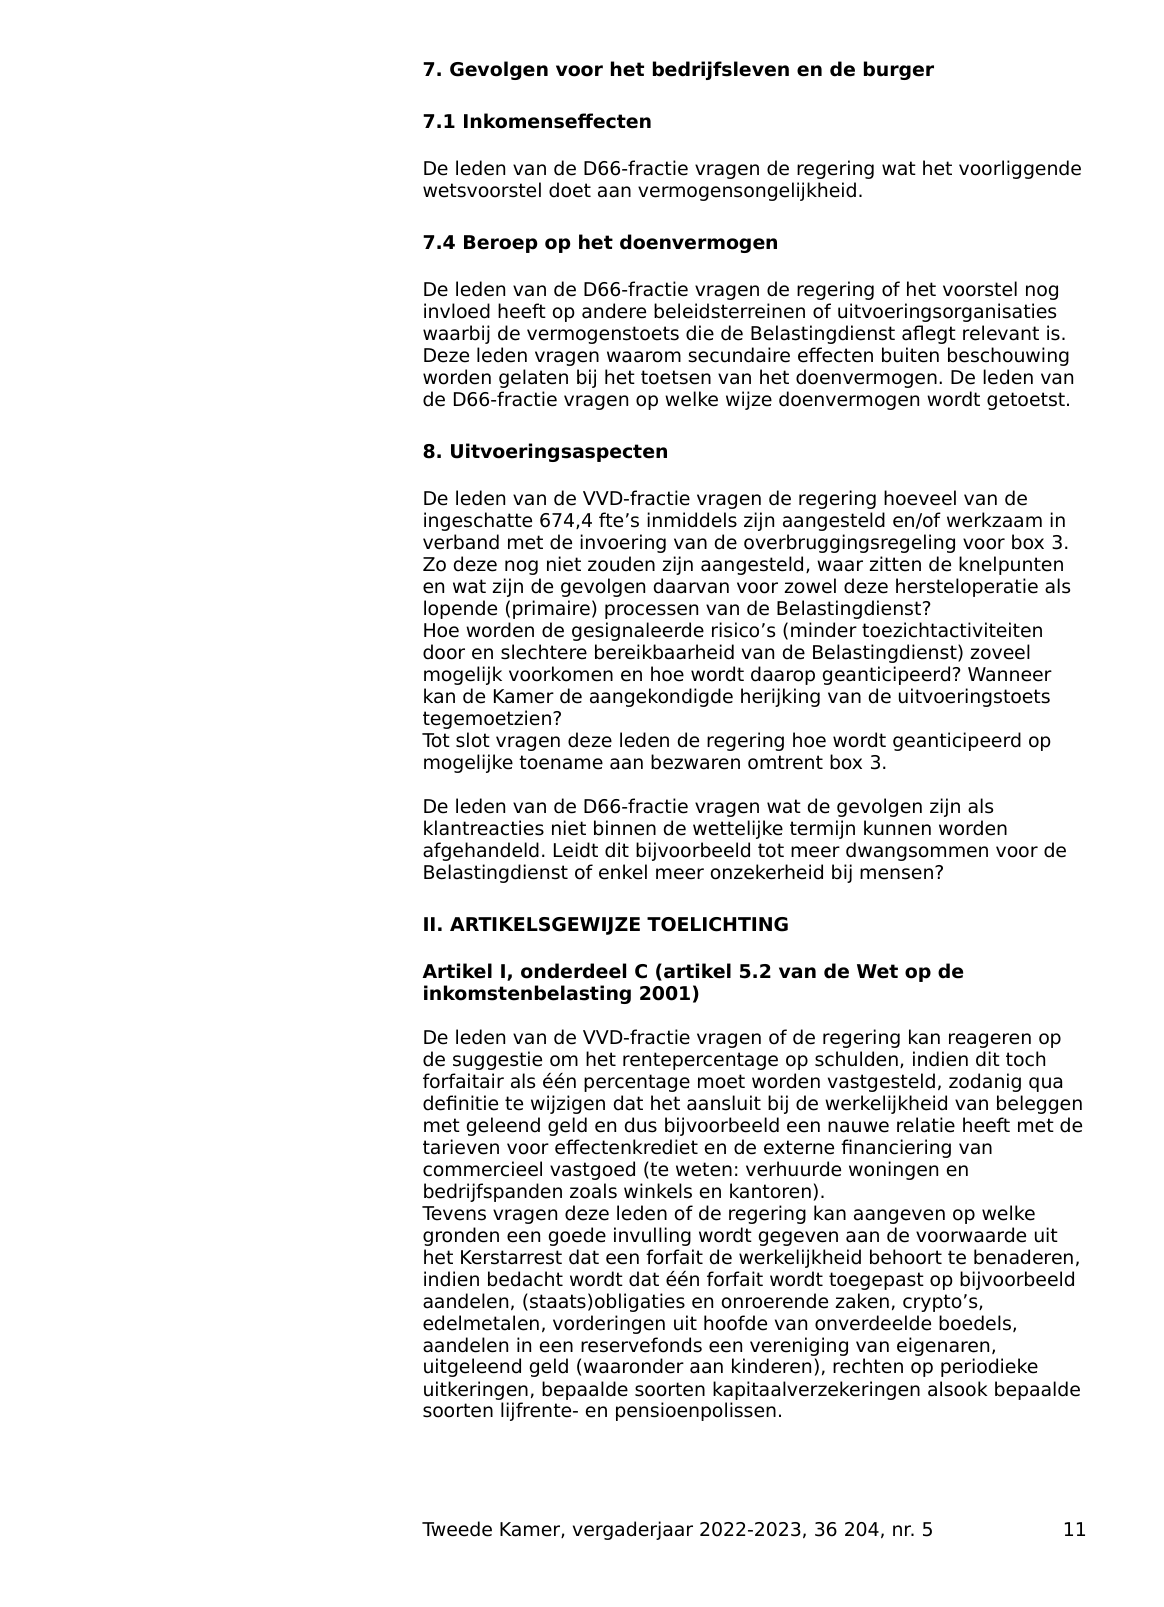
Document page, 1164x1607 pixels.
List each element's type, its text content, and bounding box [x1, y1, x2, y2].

subtitle Artikel I, onderdeel C (artikel 5.2 van de Wet op de inkomstenbelasting 2001) [422, 961, 1087, 1004]
subtitle 7. Gevolgen voor het bedrijfsleven en de burger [422, 59, 1087, 81]
subtitle 7.1 Inkomenseffecten [422, 111, 1087, 133]
text Tevens vragen deze leden of de regering kan aangeven op welke gronden een goede invulling wordt gegeven aan de voorwaarde uit het Kerstarrest dat een forfait de werkelijkheid behoort te benaderen, indien bedacht wordt dat één forfait wordt toegepast op bijvoorbeeld aandelen, (staats)obligaties en onroerende zaken, crypto’s, edelmetalen, vorderingen uit hoofde van onverdeelde boedels, aandelen in een reservefonds een vereniging van eigenaren, uitgeleend geld (waaronder aan kinderen), rechten op periodieke uitkeringen, bepaalde soorten kapitaalverzekeringen alsook bepaalde soorten lijfrente- en pensioenpolissen. [422, 1203, 1087, 1422]
subtitle 7.4 Beroep op het doenvermogen [422, 232, 1087, 254]
text De leden van de VVD-fractie vragen de regering hoeveel van de ingeschatte 674,4 fte’s inmiddels zijn aangesteld en/of werkzaam in verband met de invoering van de overbruggingsregeling voor box 3. Zo deze nog niet zouden zijn aangesteld, waar zitten de knelpunten en wat zijn de gevolgen daarvan voor zowel deze hersteloperatie als lopende (primaire) processen van de Belastingdienst? [422, 488, 1087, 620]
text Hoe worden de gesignaleerde risico’s (minder toezichtactiviteiten door en slechtere bereikbaarheid van de Belastingdienst) zoveel mogelijk voorkomen en hoe wordt daarop geanticipeerd? Wanneer kan de Kamer de aangekondigde herijking van de uitvoeringstoets tegemoetzien? [422, 620, 1087, 729]
text De leden van de D66-fractie vragen de regering wat het voorliggende wetsvoorstel doet aan vermogensongelijkheid. [422, 158, 1087, 202]
subtitle 8. Uitvoeringsaspecten [422, 441, 1087, 463]
text De leden van de D66-fractie vragen de regering of het voorstel nog invloed heeft op andere beleidsterreinen of uitvoeringsorganisaties waarbij de vermogenstoets die de Belastingdienst aflegt relevant is. Deze leden vragen waarom secundaire effecten buiten beschouwing worden gelaten bij het toetsen van het doenvermogen. De leden van de D66-fractie vragen op welke wijze doenvermogen wordt getoetst. [422, 279, 1087, 411]
text De leden van de VVD-fractie vragen of de regering kan reageren op de suggestie om het rentepercentage op schulden, indien dit toch forfaitair als één percentage moet worden vastgesteld, zodanig qua definitie te wijzigen dat het aansluit bij de werkelijkheid van beleggen met geleend geld en dus bijvoorbeeld een nauwe relatie heeft met de tarieven voor effectenkrediet en de externe financiering van commercieel vastgoed (te weten: verhuurde woningen en bedrijfspanden zoals winkels en kantoren). [422, 1027, 1087, 1203]
text Tot slot vragen deze leden de regering hoe wordt geanticipeerd op mogelijke toename aan bezwaren omtrent box 3. [422, 729, 1087, 773]
text De leden van de D66-fractie vragen wat de gevolgen zijn als klantreacties niet binnen de wettelijke termijn kunnen worden afgehandeld. Leidt dit bijvoorbeeld tot meer dwangsommen voor de Belastingdienst of enkel meer onzekerheid bij mensen? [422, 796, 1087, 884]
subtitle II. ARTIKELSGEWIJZE TOELICHTING [422, 914, 1087, 936]
